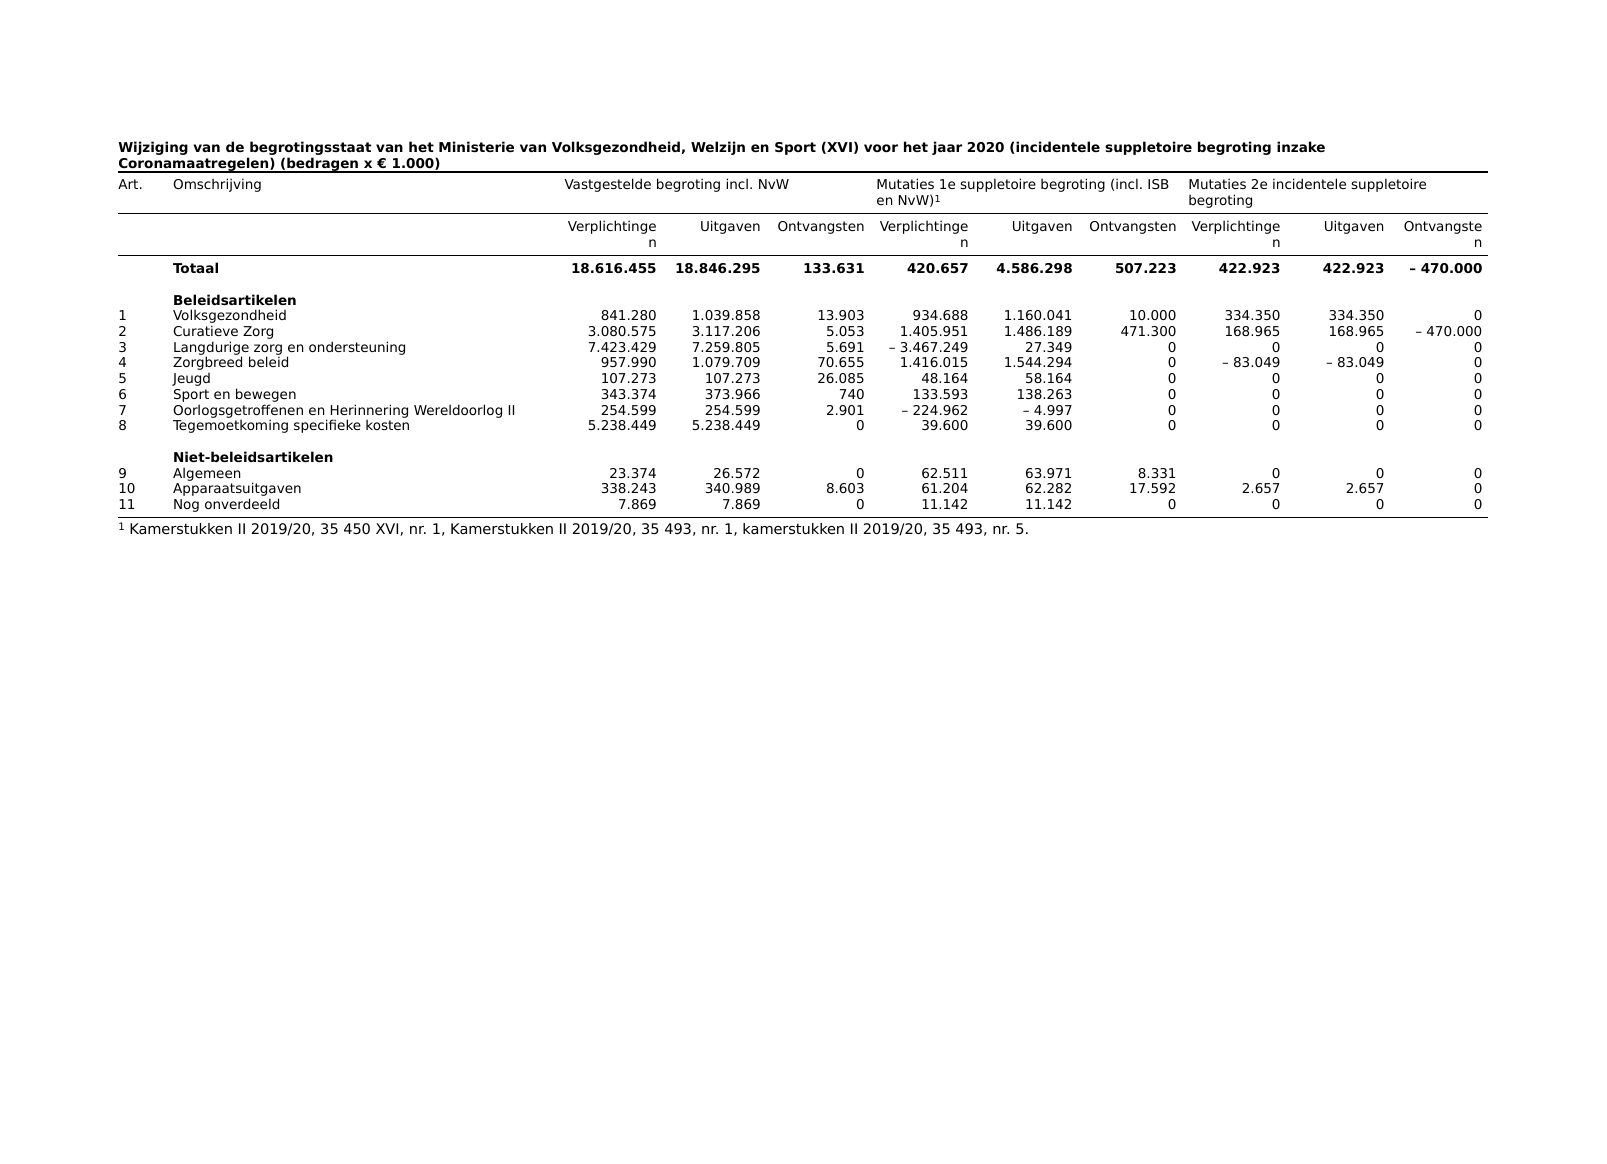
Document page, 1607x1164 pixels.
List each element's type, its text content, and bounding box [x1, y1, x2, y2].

table_cell 0 [1286, 418, 1390, 434]
table_cell [1078, 277, 1182, 292]
table_cell [118, 277, 167, 292]
table_cell [974, 293, 1078, 308]
table_cell [663, 277, 766, 292]
table_cell Ontvangsten [1390, 214, 1488, 255]
table_cell – 470.000 [1390, 324, 1488, 339]
table_cell Art. [118, 173, 167, 213]
table_cell Verplichtingen [559, 214, 662, 255]
table_cell 0 [1390, 340, 1488, 355]
table_cell Uitgaven [974, 214, 1078, 255]
table_cell 507.223 [1078, 256, 1182, 277]
table_cell Jeugd [167, 371, 558, 387]
table_cell 334.350 [1286, 308, 1390, 324]
table_cell 107.273 [663, 371, 766, 387]
table_cell 0 [1078, 403, 1182, 418]
table_cell [766, 450, 870, 465]
table_cell [1182, 434, 1286, 450]
table_cell 39.600 [974, 418, 1078, 434]
table_cell 0 [1182, 465, 1286, 481]
table_cell – 224.962 [870, 403, 974, 418]
table_cell [870, 293, 974, 308]
table_cell 338.243 [559, 481, 662, 497]
table_cell 17.592 [1078, 481, 1182, 497]
table_cell [766, 293, 870, 308]
table_cell 1.486.189 [974, 324, 1078, 339]
table_cell 0 [1182, 497, 1286, 517]
table_cell 422.923 [1286, 256, 1390, 277]
table_cell 0 [1286, 465, 1390, 481]
table_cell Verplichtingen [870, 214, 974, 255]
table_cell 3 [118, 340, 167, 355]
table_cell 0 [1390, 308, 1488, 324]
table_cell 0 [1286, 403, 1390, 418]
table_cell [974, 277, 1078, 292]
table_cell 5.691 [766, 340, 870, 355]
table_cell 934.688 [870, 308, 974, 324]
table_cell [870, 277, 974, 292]
table_cell [766, 277, 870, 292]
table_cell 7 [118, 403, 167, 418]
table_cell Oorlogsgetroffenen en Herinnering Wereldoorlog II [167, 403, 558, 418]
table_cell 0 [1390, 403, 1488, 418]
table_cell 10 [118, 481, 167, 497]
table_cell [1182, 293, 1286, 308]
table_cell [559, 434, 662, 450]
table_cell 58.164 [974, 371, 1078, 387]
table_cell 133.631 [766, 256, 870, 277]
table_cell 1 [118, 308, 167, 324]
table_cell [167, 214, 558, 255]
table_cell [663, 434, 766, 450]
table_cell 254.599 [559, 403, 662, 418]
table_cell [1078, 434, 1182, 450]
table_cell 1.039.858 [663, 308, 766, 324]
table_cell [1390, 434, 1488, 450]
table_cell 8 [118, 418, 167, 434]
table_cell 0 [766, 465, 870, 481]
table_cell [167, 434, 558, 450]
table_cell 26.085 [766, 371, 870, 387]
table_cell 7.259.805 [663, 340, 766, 355]
table_cell 8.603 [766, 481, 870, 497]
table_cell 11.142 [974, 497, 1078, 517]
table_cell 138.263 [974, 387, 1078, 402]
table_cell 9 [118, 465, 167, 481]
table_cell – 83.049 [1286, 355, 1390, 371]
table_cell 11 [118, 497, 167, 517]
table_cell 0 [1182, 340, 1286, 355]
table_cell [663, 293, 766, 308]
table_cell [766, 434, 870, 450]
table_cell – 3.467.249 [870, 340, 974, 355]
table_cell 133.593 [870, 387, 974, 402]
table_cell 0 [1182, 403, 1286, 418]
table_cell Algemeen [167, 465, 558, 481]
table_cell Ontvangsten [766, 214, 870, 255]
table_cell 3.117.206 [663, 324, 766, 339]
table_cell [1078, 450, 1182, 465]
table_cell 5 [118, 371, 167, 387]
table_cell 0 [1078, 497, 1182, 517]
table_cell 0 [1390, 387, 1488, 402]
table_cell 0 [1286, 387, 1390, 402]
table_cell 0 [1182, 418, 1286, 434]
table_cell [870, 434, 974, 450]
table_cell 1.544.294 [974, 355, 1078, 371]
table_cell 11.142 [870, 497, 974, 517]
table_cell 0 [1078, 340, 1182, 355]
table_cell [1390, 277, 1488, 292]
table_cell 0 [1078, 371, 1182, 387]
table_cell Verplichtingen [1182, 214, 1286, 255]
table_cell 0 [766, 497, 870, 517]
table_cell 27.349 [974, 340, 1078, 355]
table_cell Volksgezondheid [167, 308, 558, 324]
table_cell Totaal [167, 256, 558, 277]
table_cell 340.989 [663, 481, 766, 497]
table_cell 0 [1078, 355, 1182, 371]
table_cell 6 [118, 387, 167, 402]
table_cell 1 Kamerstukken II 2019/20, 35 450 XVI, nr. 1, Kamerstukken II 2019/20, 35 493, nr. 1, kamerstukken II 2019/20, 35 493, nr. 5. [118, 518, 1488, 538]
table_cell 0 [1390, 497, 1488, 517]
table_cell [1286, 434, 1390, 450]
table_cell 422.923 [1182, 256, 1286, 277]
table_cell 0 [766, 418, 870, 434]
table_cell [559, 293, 662, 308]
table_cell Sport en bewegen [167, 387, 558, 402]
table_cell 168.965 [1182, 324, 1286, 339]
table_cell [559, 450, 662, 465]
table_cell Zorgbreed beleid [167, 355, 558, 371]
table_cell – 470.000 [1390, 256, 1488, 277]
table_cell 5.238.449 [663, 418, 766, 434]
table_cell Vastgestelde begroting incl. NvW [559, 173, 870, 213]
table_cell 0 [1390, 481, 1488, 497]
table_cell [974, 450, 1078, 465]
table_cell [1286, 293, 1390, 308]
table_cell [1286, 450, 1390, 465]
table_cell Apparaatsuitgaven [167, 481, 558, 497]
table_cell 4 [118, 355, 167, 371]
table_cell [974, 434, 1078, 450]
table_cell [559, 277, 662, 292]
table_cell 7.869 [559, 497, 662, 517]
table_cell 0 [1182, 371, 1286, 387]
table_cell 740 [766, 387, 870, 402]
table_cell [1390, 293, 1488, 308]
table_cell 0 [1182, 387, 1286, 402]
table_cell 0 [1078, 418, 1182, 434]
table_cell [167, 277, 558, 292]
table_cell 23.374 [559, 465, 662, 481]
table_cell [1390, 450, 1488, 465]
table_cell – 83.049 [1182, 355, 1286, 371]
table_cell 0 [1390, 418, 1488, 434]
table_cell 1.405.951 [870, 324, 974, 339]
table_cell 343.374 [559, 387, 662, 402]
table_cell 254.599 [663, 403, 766, 418]
table_cell 4.586.298 [974, 256, 1078, 277]
table_cell Ontvangsten [1078, 214, 1182, 255]
table_cell 2.657 [1182, 481, 1286, 497]
table_cell 2 [118, 324, 167, 339]
table_cell Langdurige zorg en ondersteuning [167, 340, 558, 355]
table_cell 7.423.429 [559, 340, 662, 355]
table_cell [1182, 450, 1286, 465]
table_cell 5.238.449 [559, 418, 662, 434]
table_cell [118, 256, 167, 277]
table_cell 3.080.575 [559, 324, 662, 339]
table_cell 420.657 [870, 256, 974, 277]
table_cell 5.053 [766, 324, 870, 339]
table_cell 13.903 [766, 308, 870, 324]
table_cell 8.331 [1078, 465, 1182, 481]
table_cell 2.901 [766, 403, 870, 418]
table_cell Uitgaven [663, 214, 766, 255]
table_cell 0 [1390, 371, 1488, 387]
table_cell 63.971 [974, 465, 1078, 481]
table_cell 0 [1390, 355, 1488, 371]
table_cell [663, 450, 766, 465]
table_cell Tegemoetkoming specifieke kosten [167, 418, 558, 434]
table_cell 62.282 [974, 481, 1078, 497]
table_cell 168.965 [1286, 324, 1390, 339]
table_cell Mutaties 1e suppletoire begroting (incl. ISB en NvW)1 [870, 173, 1182, 213]
table_cell 0 [1078, 387, 1182, 402]
table_cell 0 [1390, 465, 1488, 481]
table_cell 2.657 [1286, 481, 1390, 497]
table_header Wijziging van de begrotingsstaat van het Ministerie van Volksgezondheid, Welzijn en Sport (XVI) voor het jaar 2020 (incidentele suppletoire begroting inzake Coronamaatregelen) (bedragen x € 1.000) [118, 140, 1488, 171]
table_cell [118, 214, 167, 255]
table_cell 334.350 [1182, 308, 1286, 324]
table_cell Nog onverdeeld [167, 497, 558, 517]
table_cell 7.869 [663, 497, 766, 517]
table_cell Mutaties 2e incidentele suppletoire begroting [1182, 173, 1488, 213]
table_cell Omschrijving [167, 173, 558, 213]
table_cell 1.160.041 [974, 308, 1078, 324]
table_cell 48.164 [870, 371, 974, 387]
table_cell Uitgaven [1286, 214, 1390, 255]
table_cell 10.000 [1078, 308, 1182, 324]
table_cell 957.990 [559, 355, 662, 371]
table_cell 471.300 [1078, 324, 1182, 339]
table_cell [118, 434, 167, 450]
table_cell [1286, 277, 1390, 292]
table_cell [118, 293, 167, 308]
table_cell – 4.997 [974, 403, 1078, 418]
table_cell 0 [1286, 340, 1390, 355]
table_cell 1.079.709 [663, 355, 766, 371]
table_cell 841.280 [559, 308, 662, 324]
table_cell 39.600 [870, 418, 974, 434]
table_cell 1.416.015 [870, 355, 974, 371]
table_cell 18.616.455 [559, 256, 662, 277]
table_cell [118, 450, 167, 465]
table_cell 0 [1286, 371, 1390, 387]
table_cell Niet-beleidsartikelen [167, 450, 558, 465]
table_cell 373.966 [663, 387, 766, 402]
table_cell Curatieve Zorg [167, 324, 558, 339]
table_cell 61.204 [870, 481, 974, 497]
table_cell [1078, 293, 1182, 308]
table_cell 0 [1286, 497, 1390, 517]
table_cell [1182, 277, 1286, 292]
table_cell Beleidsartikelen [167, 293, 558, 308]
table_cell 70.655 [766, 355, 870, 371]
table_cell 107.273 [559, 371, 662, 387]
table_cell 62.511 [870, 465, 974, 481]
table_cell 26.572 [663, 465, 766, 481]
table_cell [870, 450, 974, 465]
table_cell 18.846.295 [663, 256, 766, 277]
